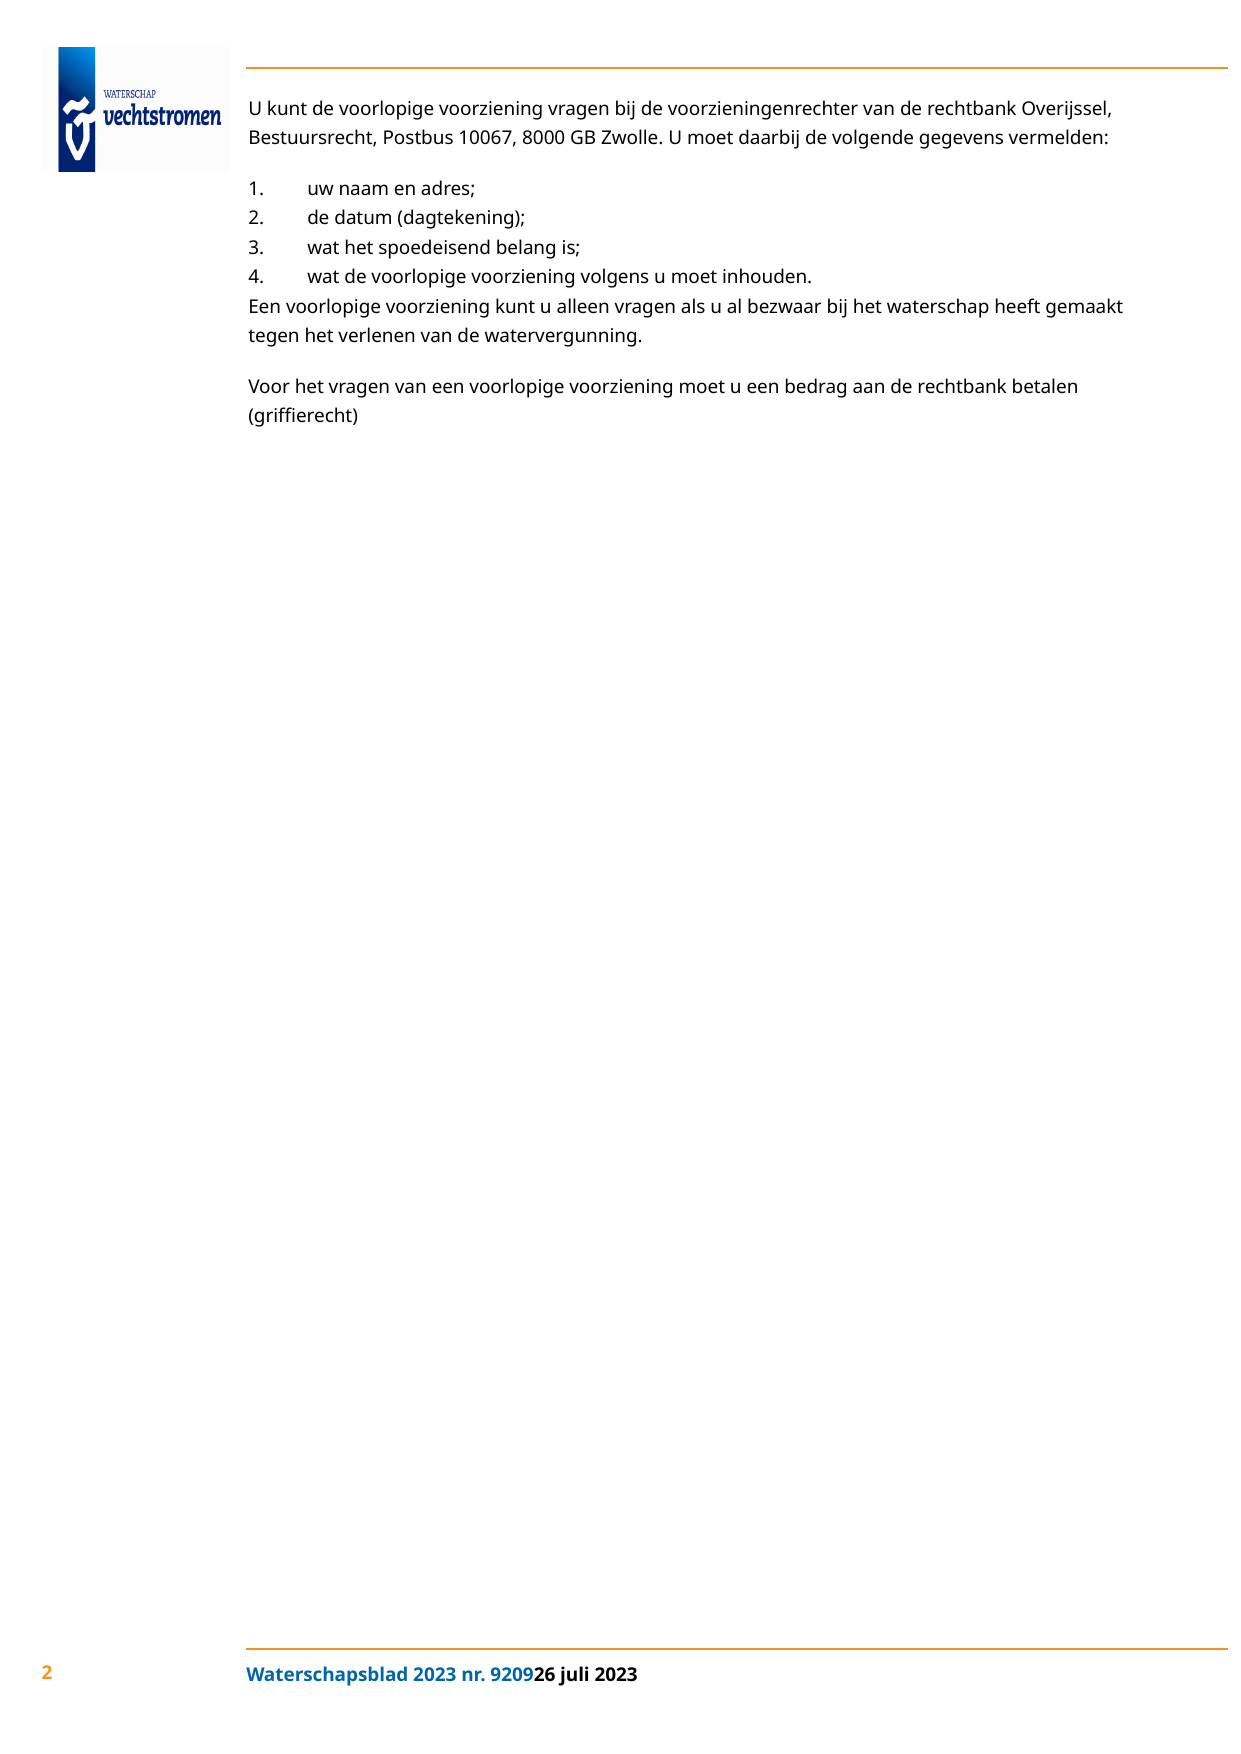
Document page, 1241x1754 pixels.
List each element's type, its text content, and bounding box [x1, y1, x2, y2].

list wat de voorlopige voorziening volgens u moet inhouden. [248, 263, 1152, 289]
list wat het spoedeisend belang is; [248, 234, 1152, 260]
list uw naam en adres; [248, 175, 1152, 201]
text U kunt de voorlopige voorziening vragen bij de voorzieningenrechter van de rechtbank Overijssel, Bestuursrecht, Postbus 10067, 8000 GB Zwolle. U moet daarbij de volgende gegevens vermelden: [248, 95, 1152, 150]
picture [41, 47, 231, 172]
text Voor het vragen van een voorlopige voorziening moet u een bedrag aan de rechtbank betalen (griffierecht) [248, 373, 1152, 428]
list de datum (dagtekening); [248, 204, 1152, 230]
text Een voorlopige voorziening kunt u alleen vragen als u al bezwaar bij het waterschap heeft gemaakt tegen het verlenen van de watervergunning. [248, 293, 1152, 348]
